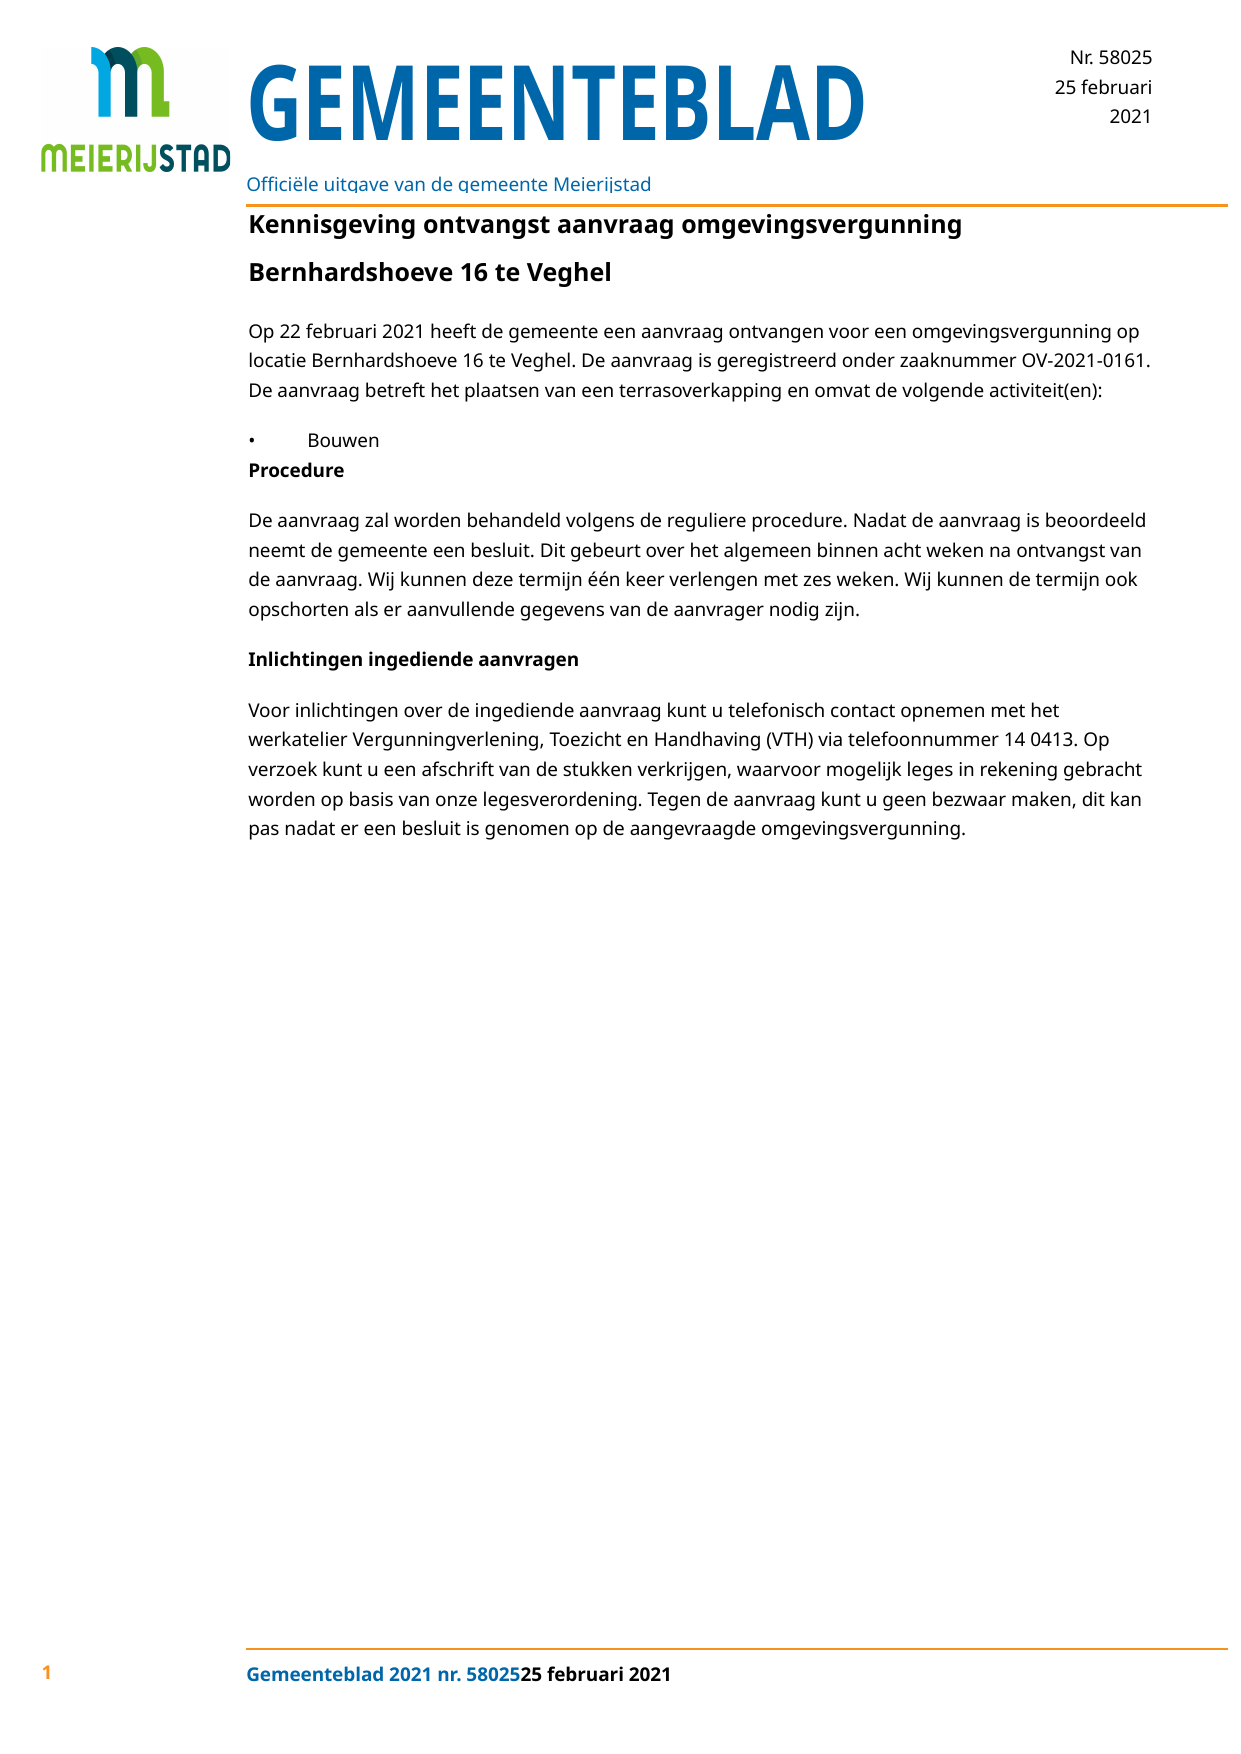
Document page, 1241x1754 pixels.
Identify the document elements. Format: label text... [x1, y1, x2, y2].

text Procedure [248, 457, 1152, 483]
text Voor inlichtingen over de ingediende aanvraag kunt u telefonisch contact opnemen met het werkatelier Vergunningverlening, Toezicht en Handhaving (VTH) via telefoonnummer 14 0413. Op verzoek kunt u een afschrift van de stukken verkrijgen, waarvoor mogelijk leges in rekening gebracht worden op basis van onze legesverordening. Tegen de aanvraag kunt u geen bezwaar maken, dit kan pas nadat er een besluit is genomen op de aangevraagde omgevingsvergunning. [248, 697, 1152, 841]
text Op 22 februari 2021 heeft de gemeente een aanvraag ontvangen voor een omgevingsvergunning op locatie Bernhardshoeve 16 te Veghel. De aanvraag is geregistreerd onder zaaknummer OV-2021-0161. De aanvraag betreft het plaatsen van een terrasoverkapping en omvat de volgende activiteit(en): [248, 318, 1152, 403]
text Inlichtingen ingediende aanvragen [248, 647, 1152, 672]
list Bouwen [248, 427, 1152, 453]
picture [41, 47, 231, 172]
text Kennisgeving ontvangst aanvraag omgevingsvergunning Bernhardshoeve 16 te Veghel [248, 207, 1152, 288]
text De aanvraag zal worden behandeld volgens de reguliere procedure. Nadat de aanvraag is beoordeeld neemt de gemeente een besluit. Dit gebeurt over het algemeen binnen acht weken na ontvangst van de aanvraag. Wij kunnen deze termijn één keer verlengen met zes weken. Wij kunnen de termijn ook opschorten als er aanvullende gegevens van de aanvrager nodig zijn. [248, 507, 1152, 622]
